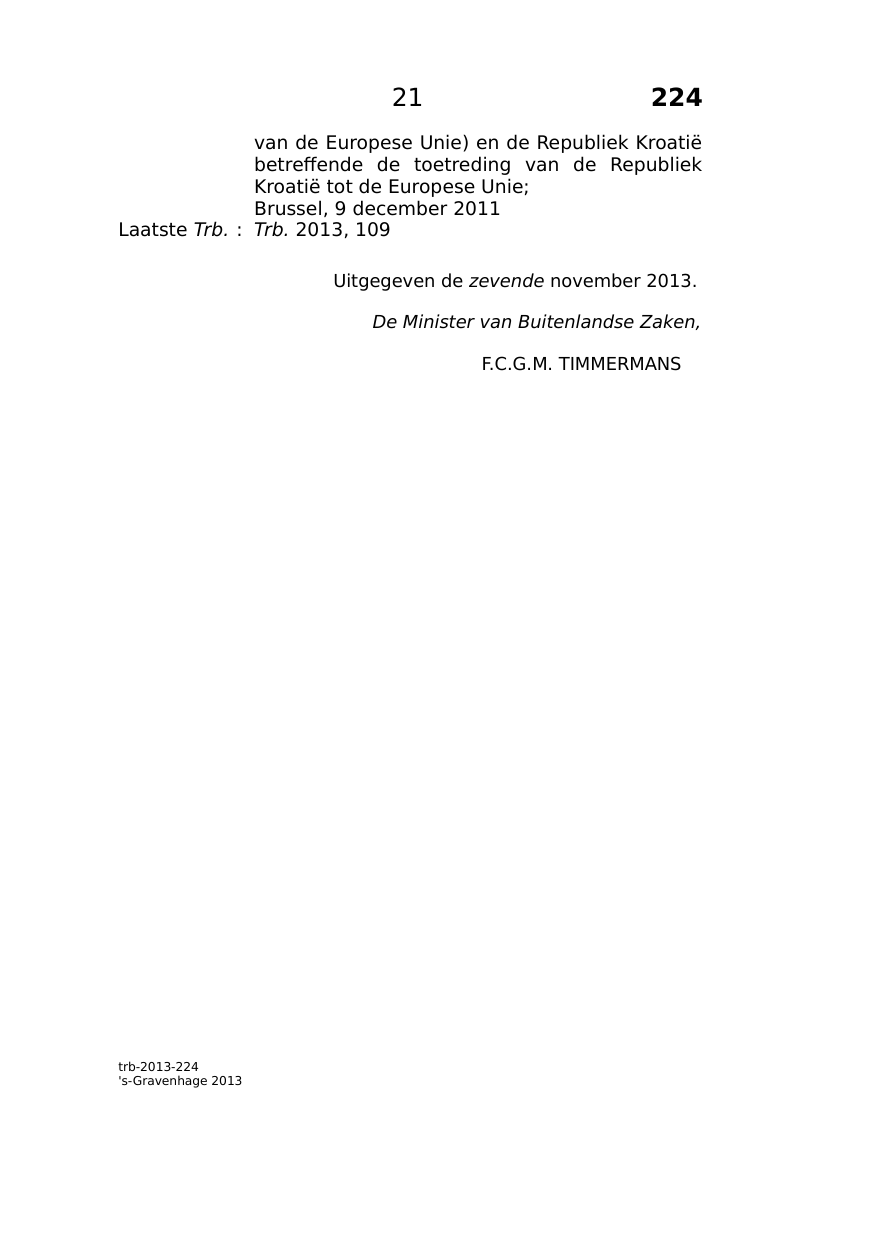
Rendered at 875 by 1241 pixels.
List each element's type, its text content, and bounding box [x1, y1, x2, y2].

table_cell [118, 132, 236, 219]
table_cell Trb. 2013, 109 [254, 219, 703, 241]
table_cell [236, 132, 254, 219]
table_cell Laatste Trb. [118, 219, 236, 241]
text trb-2013-224 [118, 1060, 352, 1074]
table_cell : [236, 219, 254, 241]
text Uitgegeven de zevende november 2013. [118, 271, 703, 292]
text 's-Gravenhage 2013 [118, 1074, 352, 1088]
text De Minister van Buitenlandse Zaken, F.C.G.M. TIMMERMANS [118, 312, 703, 374]
table_cell van de Europese Unie) en de Republiek Kroatië betreffende de toetreding van de Republiek Kroatië tot de Europese Unie; Brussel, 9 december 2011 [254, 132, 703, 219]
